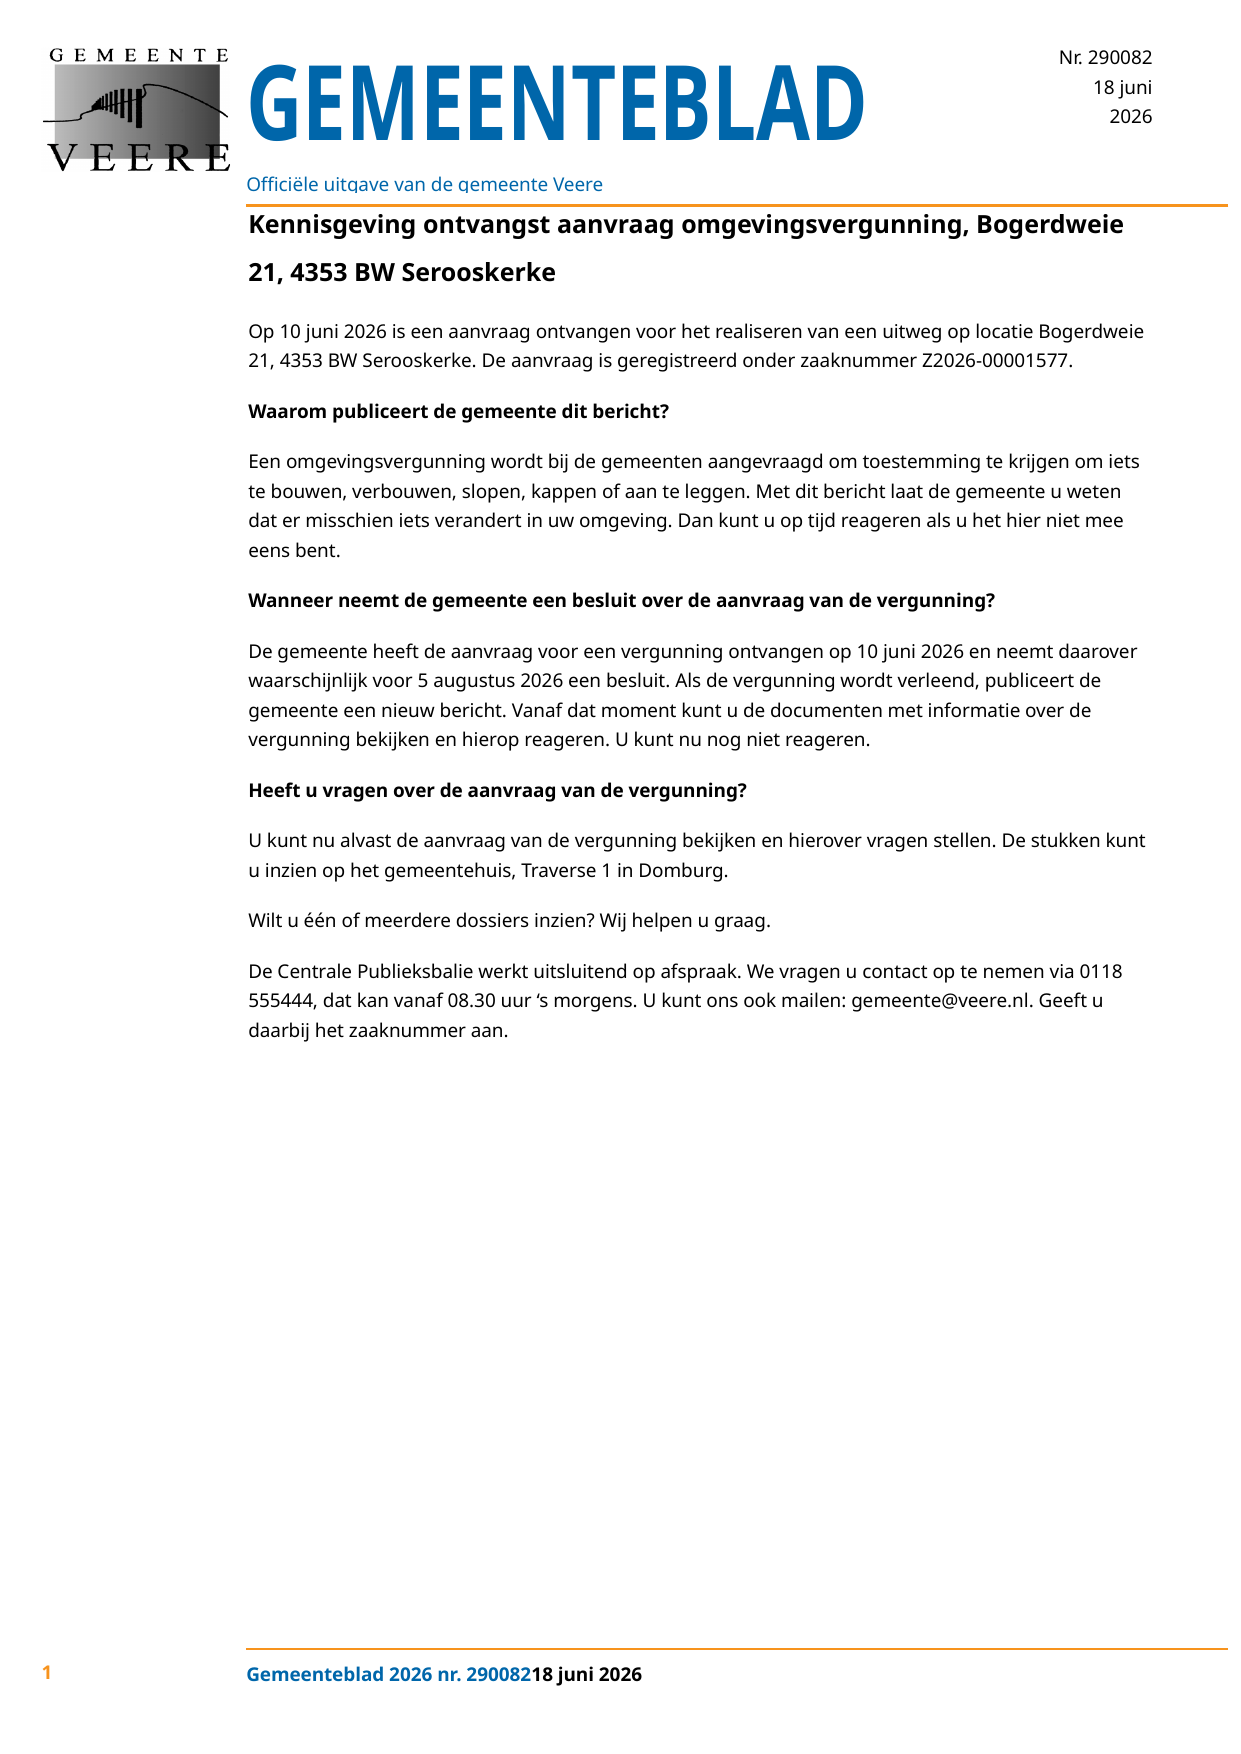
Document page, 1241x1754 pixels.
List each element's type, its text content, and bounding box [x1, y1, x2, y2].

text Wanneer neemt de gemeente een besluit over de aanvraag van de vergunning? [248, 587, 1152, 613]
text Wilt u één of meerdere dossiers inzien? Wij helpen u graag. [248, 907, 1152, 933]
text Een omgevingsvergunning wordt bij de gemeenten aangevraagd om toestemming te krijgen om iets te bouwen, verbouwen, slopen, kappen of aan te leggen. Met dit bericht laat de gemeente u weten dat er misschien iets verandert in uw omgeving. Dan kunt u op tijd reageren als u het hier niet mee eens bent. [248, 448, 1152, 563]
text Waarom publiceert de gemeente dit bericht? [248, 398, 1152, 424]
picture [41, 47, 231, 172]
text Kennisgeving ontvangst aanvraag omgevingsvergunning, Bogerdweie 21, 4353 BW Serooskerke [248, 207, 1152, 288]
text Heeft u vragen over de aanvraag van de vergunning? [248, 777, 1152, 803]
text De gemeente heeft de aanvraag voor een vergunning ontvangen op 10 juni 2026 en neemt daarover waarschijnlijk voor 5 augustus 2026 een besluit. Als de vergunning wordt verleend, publiceert de gemeente een nieuw bericht. Vanaf dat moment kunt u de documenten met informatie over de vergunning bekijken en hierop reageren. U kunt nu nog niet reageren. [248, 638, 1152, 752]
text De Centrale Publieksbalie werkt uitsluitend op afspraak. We vragen u contact op te nemen via 0118 555444, dat kan vanaf 08.30 uur ‘s morgens. U kunt ons ook mailen: gemeente@veere.nl. Geeft u daarbij het zaaknummer aan. [248, 958, 1152, 1043]
text U kunt nu alvast de aanvraag van de vergunning bekijken en hierover vragen stellen. De stukken kunt u inzien op het gemeentehuis, Traverse 1 in Domburg. [248, 827, 1152, 883]
text Op 10 juni 2026 is een aanvraag ontvangen voor het realiseren van een uitweg op locatie Bogerdweie 21, 4353 BW Serooskerke. De aanvraag is geregistreerd onder zaaknummer Z2026-00001577. [248, 318, 1152, 373]
